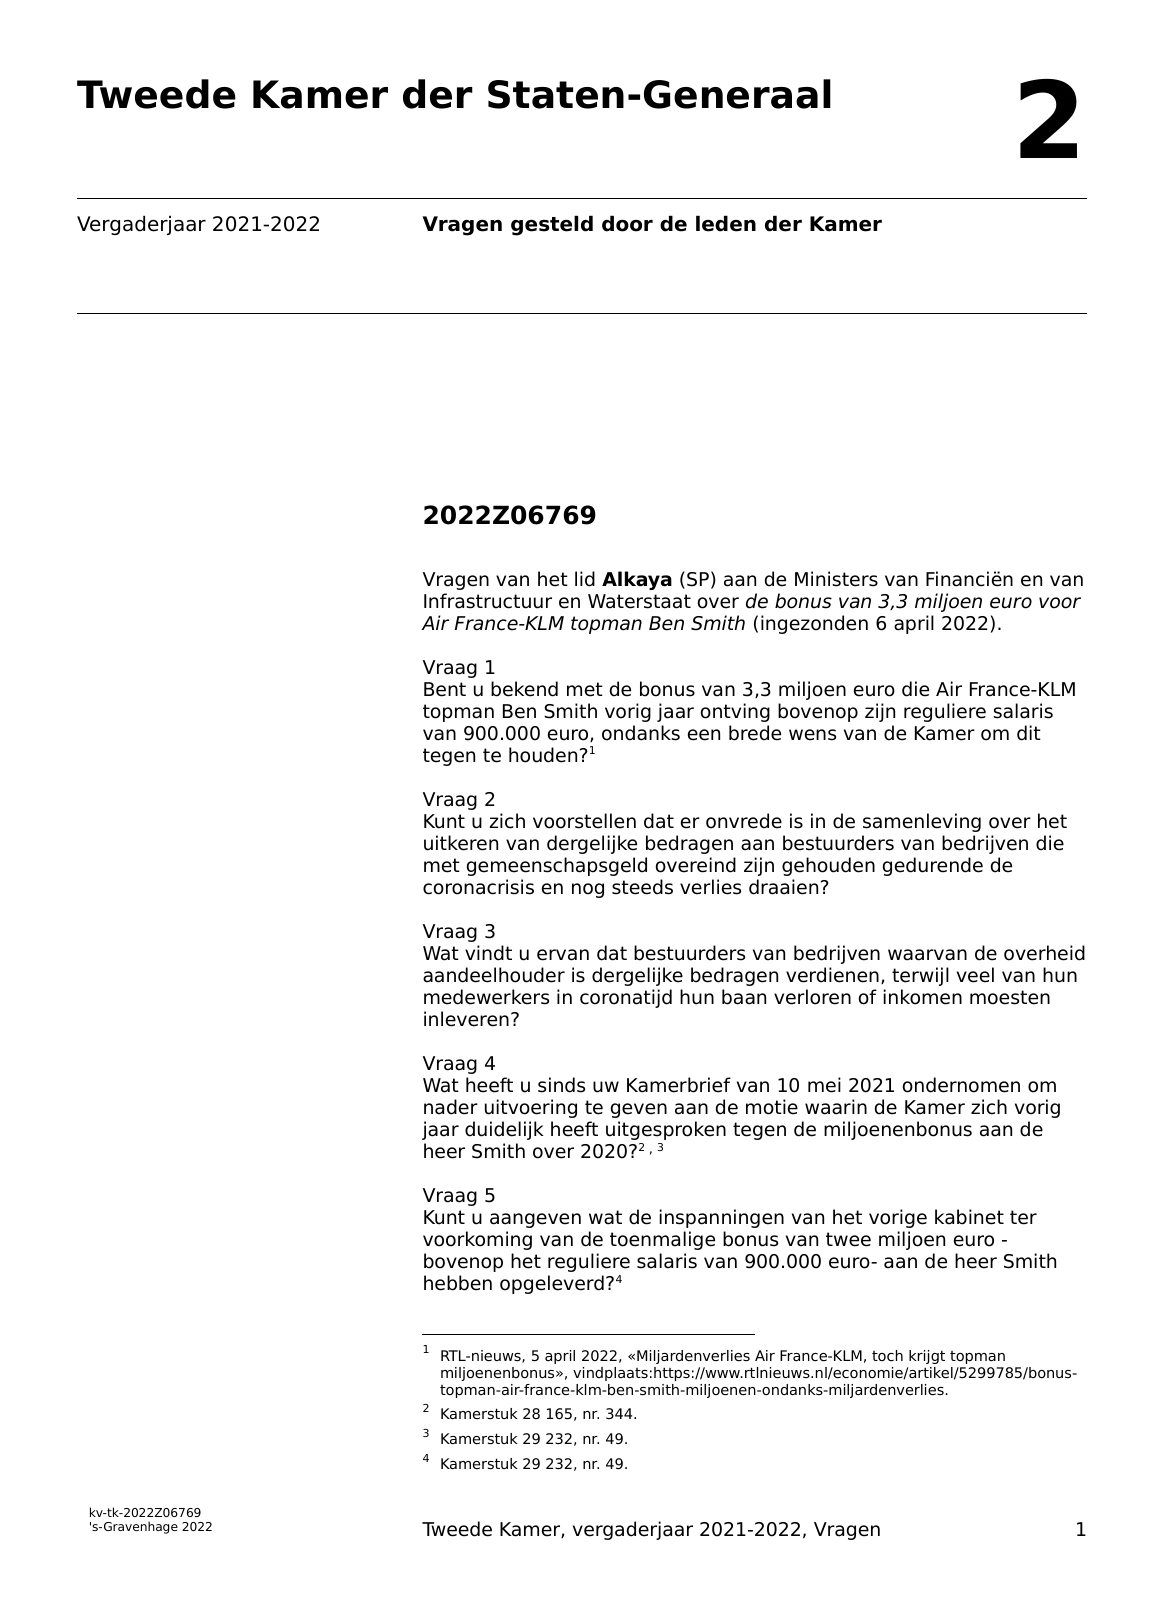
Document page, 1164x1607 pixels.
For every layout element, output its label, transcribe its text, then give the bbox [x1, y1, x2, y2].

text 's-Gravenhage 2022 [88, 1520, 323, 1534]
table_header 2 [886, 59, 1087, 198]
text Vraag 3 [422, 921, 1087, 943]
text Vraag 1 [422, 657, 1087, 679]
text Vraag 4 [422, 1053, 1087, 1075]
text Kamerstuk 29 232, nr. 49. [422, 1452, 1087, 1474]
text Kunt u zich voorstellen dat er onvrede is in de samenleving over het uitkeren van dergelijke bedragen aan bestuurders van bedrijven die met gemeenschapsgeld overeind zijn gehouden gedurende de coronacrisis en nog steeds verlies draaien? [422, 811, 1087, 899]
text Wat vindt u ervan dat bestuurders van bedrijven waarvan de overheid aandeelhouder is dergelijke bedragen verdienen, terwijl veel van hun medewerkers in coronatijd hun baan verloren of inkomen moesten inleveren? [422, 943, 1087, 1031]
table_cell Vragen gesteld door de leden der Kamer [422, 199, 1087, 313]
table_cell Vergaderjaar 2021-2022 [77, 199, 422, 313]
text Kamerstuk 28 165, nr. 344. [422, 1402, 1087, 1424]
table_header Tweede Kamer der Staten-Generaal [77, 59, 886, 198]
text Wat heeft u sinds uw Kamerbrief van 10 mei 2021 ondernomen om nader uitvoering te geven aan de motie waarin de Kamer zich vorig jaar duidelijk heeft uitgesproken tegen de miljoenenbonus aan de heer Smith over 2020?, [422, 1075, 1087, 1163]
text Bent u bekend met de bonus van 3,3 miljoen euro die Air France-KLM topman Ben Smith vorig jaar ontving bovenop zijn reguliere salaris van 900.000 euro, ondanks een brede wens van de Kamer om dit tegen te houden? [422, 679, 1087, 767]
text RTL-nieuws, 5 april 2022, «Miljardenverlies Air France-KLM, toch krijgt topman miljoenenbonus», vindplaats:https://www.rtlnieuws.nl/economie/artikel/5299785/bonus-topman-air-france-klm-ben-smith-miljoenen-ondanks-miljardenverlies. [422, 1343, 1087, 1399]
text kv-tk-2022Z06769 [88, 1506, 323, 1520]
text Vraag 2 [422, 789, 1087, 811]
text Vragen van het lid Alkaya (SP) aan de Ministers van Financiën en van Infrastructuur en Waterstaat over de bonus van 3,3 miljoen euro voor Air France-KLM topman Ben Smith (ingezonden 6 april 2022). [422, 569, 1087, 635]
text 2022Z06769 [422, 501, 1087, 531]
text Kunt u aangeven wat de inspanningen van het vorige kabinet ter voorkoming van de toenmalige bonus van twee miljoen euro -bovenop het reguliere salaris van 900.000 euro- aan de heer Smith hebben opgeleverd? [422, 1207, 1087, 1295]
text Vraag 5 [422, 1185, 1087, 1207]
text Kamerstuk 29 232, nr. 49. [422, 1427, 1087, 1449]
